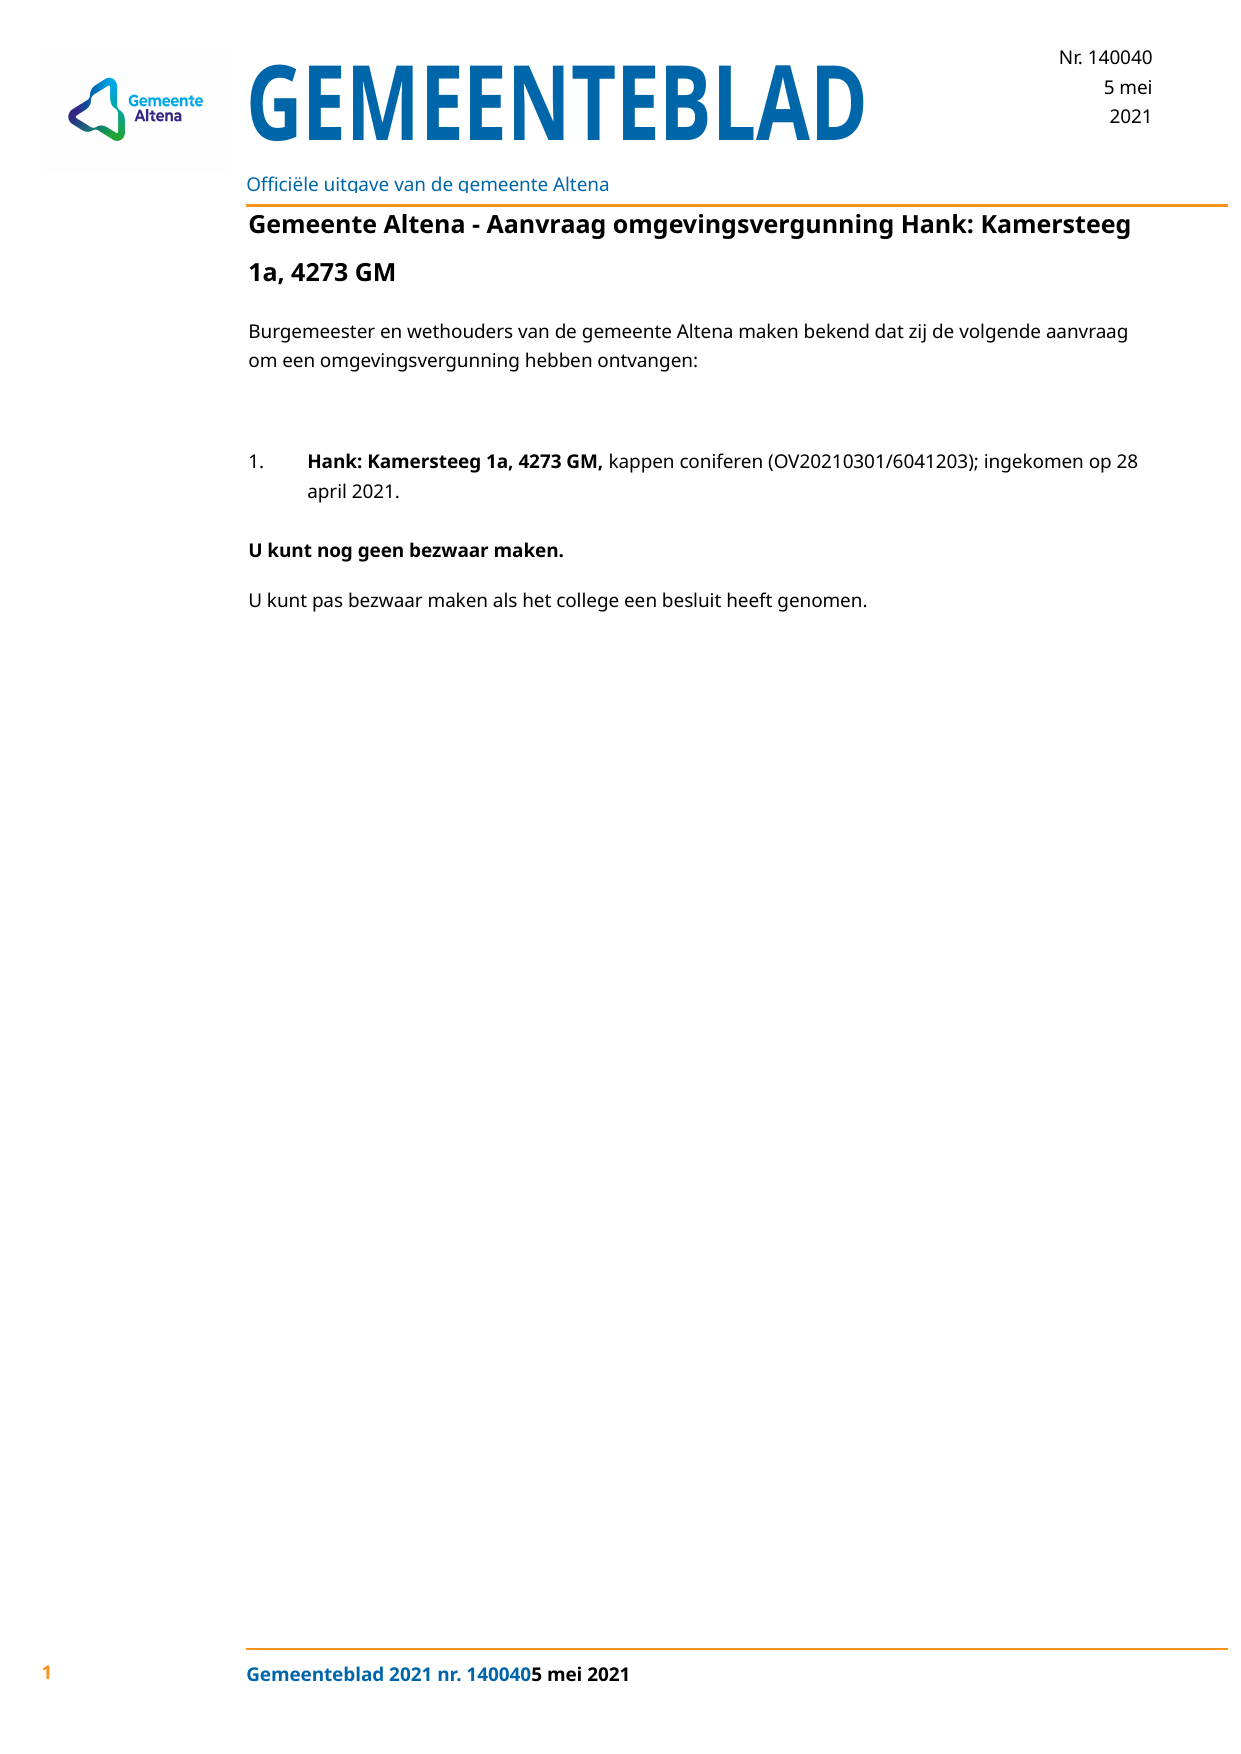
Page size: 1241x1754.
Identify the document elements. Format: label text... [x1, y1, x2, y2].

text Gemeente Altena - Aanvraag omgevingsvergunning Hank: Kamersteeg 1a, 4273 GM [248, 207, 1152, 288]
text U kunt nog geen bezwaar maken. [248, 537, 1152, 563]
list Hank: Kamersteeg 1a, 4273 GM, kappen coniferen (OV20210301/6041203); ingekomen op 28 april 2021. [248, 448, 1152, 504]
text U kunt pas bezwaar maken als het college een besluit heeft genomen. [248, 587, 1152, 613]
picture [41, 47, 231, 172]
text Burgemeester en wethouders van de gemeente Altena maken bekend dat zij de volgende aanvraag om een omgevingsvergunning hebben ontvangen: [248, 318, 1152, 373]
